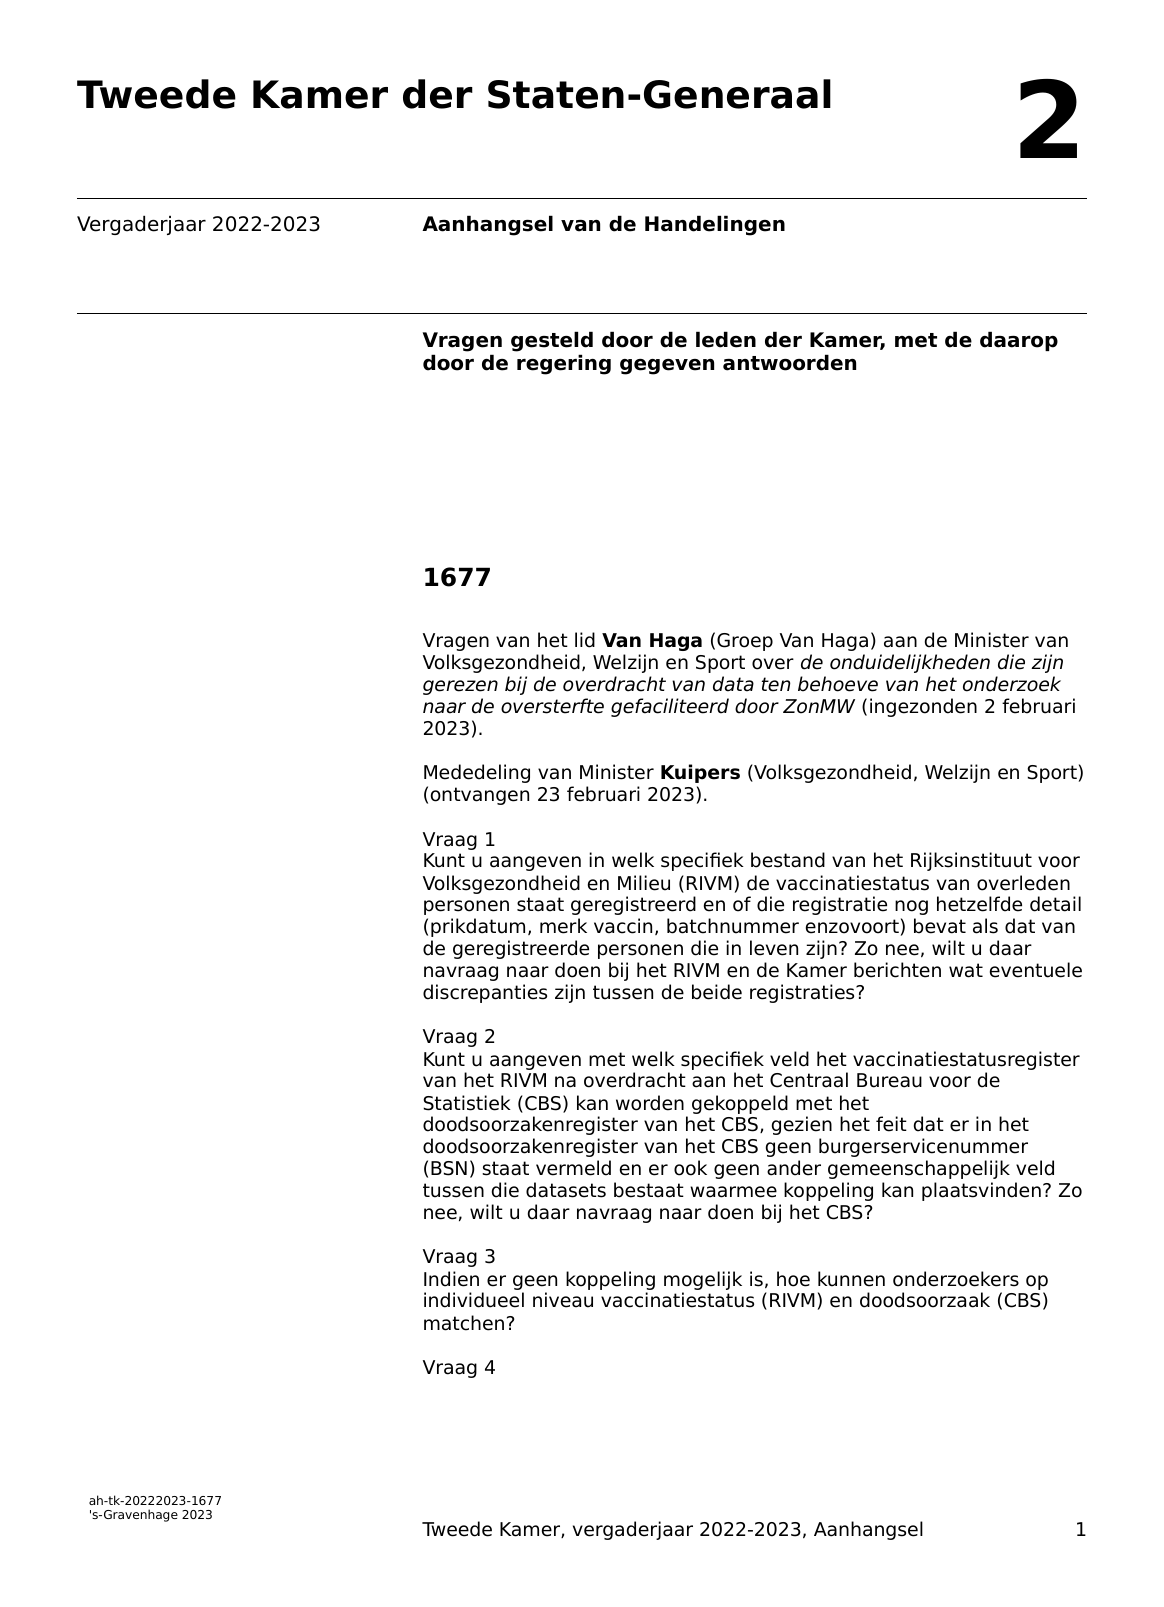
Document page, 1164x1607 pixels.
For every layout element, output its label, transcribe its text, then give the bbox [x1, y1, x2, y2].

text 's-Gravenhage 2023 [88, 1508, 323, 1522]
text 1677 [422, 563, 1087, 592]
table_header 2 [886, 59, 1087, 198]
table_cell [77, 314, 422, 375]
text Vragen van het lid Van Haga (Groep Van Haga) aan de Minister van Volksgezondheid, Welzijn en Sport over de onduidelijkheden die zijn gerezen bij de overdracht van data ten behoeve van het onderzoek naar de oversterfte gefaciliteerd door ZonMW (ingezonden 2 februari 2023). [422, 630, 1087, 740]
table_cell Aanhangsel van de Handelingen [422, 199, 1087, 313]
text ah-tk-20222023-1677 [88, 1494, 323, 1508]
table_cell Vragen gesteld door de leden der Kamer, met de daarop door de regering gegeven antwoorden [422, 314, 1087, 375]
text Indien er geen koppeling mogelijk is, hoe kunnen onderzoekers op individueel niveau vaccinatiestatus (RIVM) en doodsoorzaak (CBS) matchen? [422, 1268, 1087, 1334]
text Mededeling van Minister Kuipers (Volksgezondheid, Welzijn en Sport) (ontvangen 23 februari 2023). [422, 762, 1087, 806]
text Vraag 4 [422, 1357, 1087, 1378]
table_cell Vergaderjaar 2022-2023 [77, 199, 422, 313]
text Vraag 2 [422, 1026, 1087, 1048]
text Kunt u aangeven in welk specifiek bestand van het Rijksinstituut voor Volksgezondheid en Milieu (RIVM) de vaccinatiestatus van overleden personen staat geregistreerd en of die registratie nog hetzelfde detail (prikdatum, merk vaccin, batchnummer enzovoort) bevat als dat van de geregistreerde personen die in leven zijn? Zo nee, wilt u daar navraag naar doen bij het RIVM en de Kamer berichten wat eventuele discrepanties zijn tussen de beide registraties? [422, 850, 1087, 1004]
text Vraag 1 [422, 828, 1087, 850]
table_header Tweede Kamer der Staten-Generaal [77, 59, 886, 198]
text Kunt u aangeven met welk specifiek veld het vaccinatiestatusregister van het RIVM na overdracht aan het Centraal Bureau voor de Statistiek (CBS) kan worden gekoppeld met het doodsoorzakenregister van het CBS, gezien het feit dat er in het doodsoorzakenregister van het CBS geen burgerservicenummer (BSN) staat vermeld en er ook geen ander gemeenschappelijk veld tussen die datasets bestaat waarmee koppeling kan plaatsvinden? Zo nee, wilt u daar navraag naar doen bij het CBS? [422, 1048, 1087, 1224]
text Vraag 3 [422, 1246, 1087, 1268]
